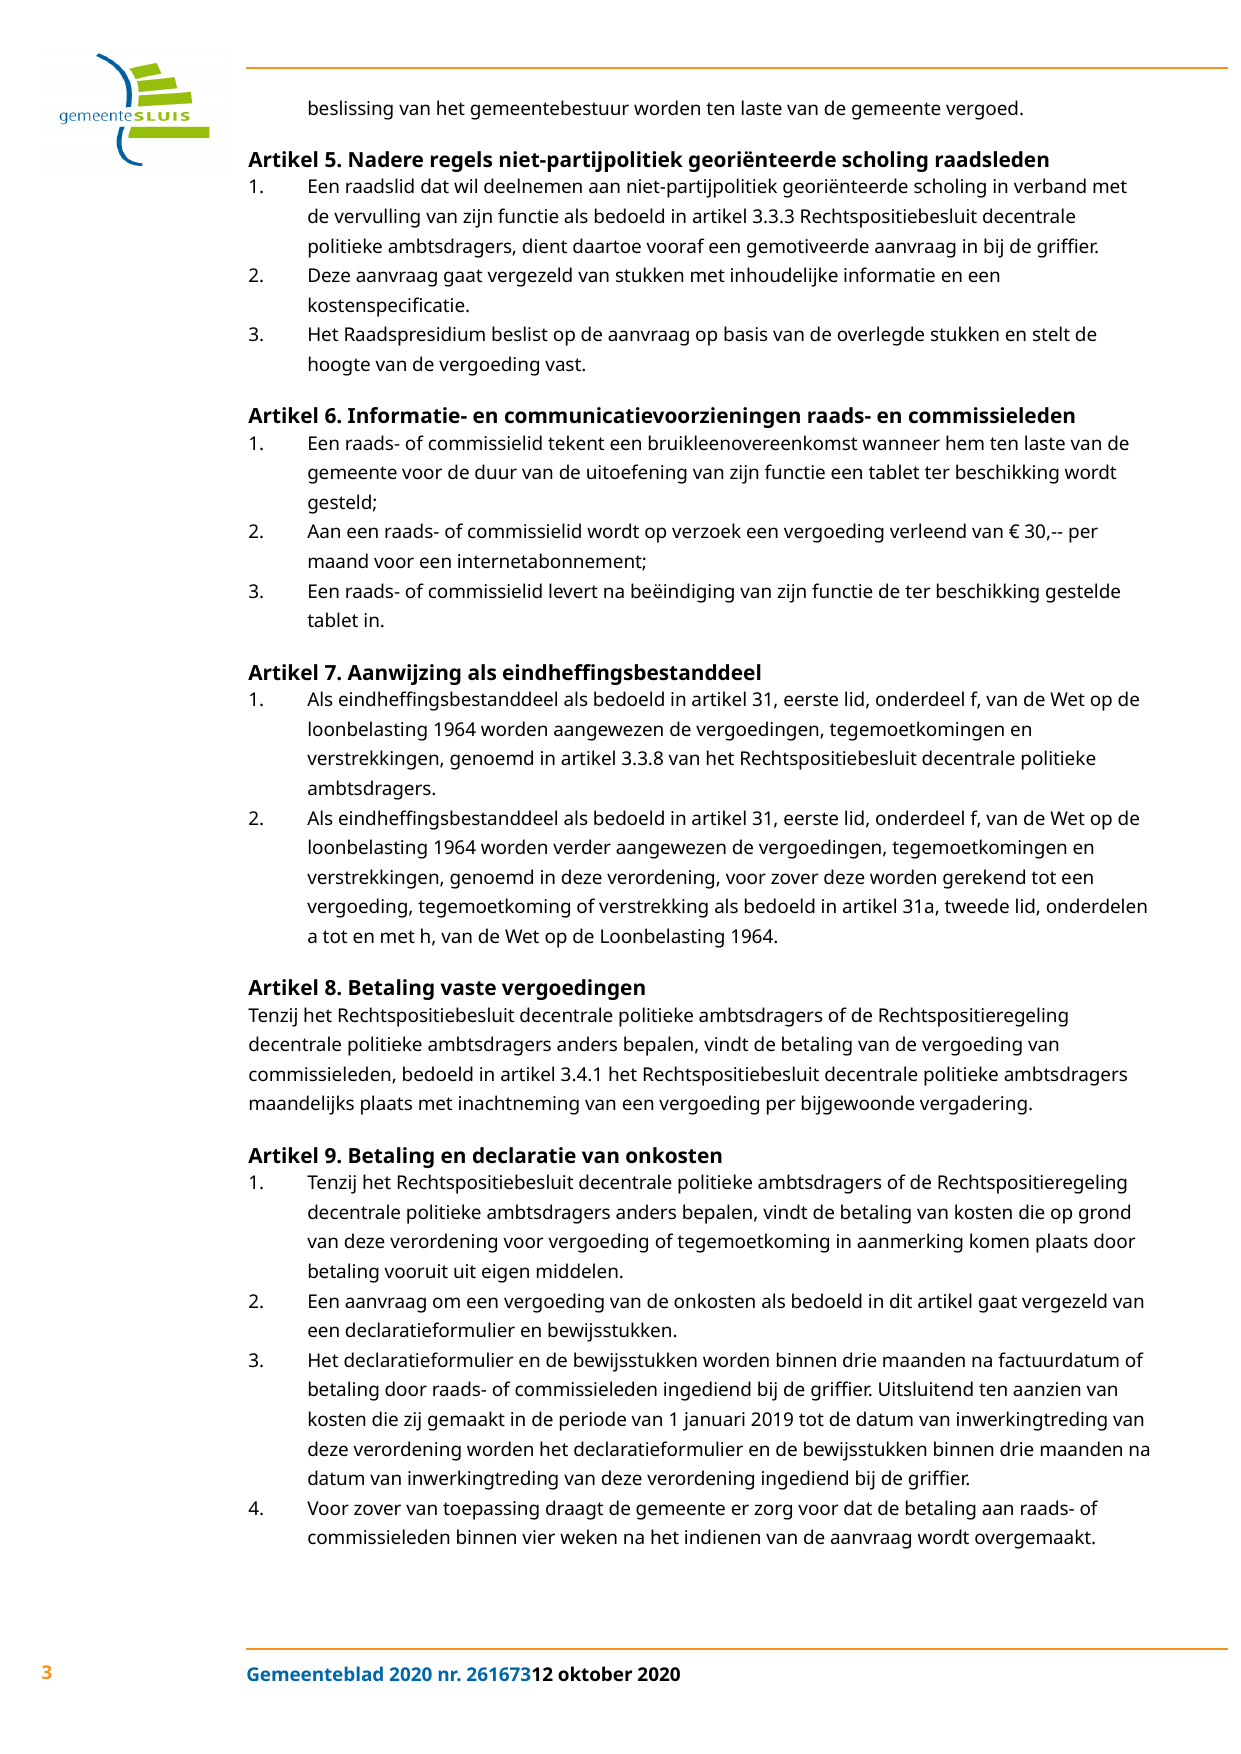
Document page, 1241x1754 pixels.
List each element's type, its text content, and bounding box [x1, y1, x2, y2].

list Het declaratieformulier en de bewijsstukken worden binnen drie maanden na factuurdatum of betaling door raads- of commissieleden ingediend bij de griffier. Uitsluitend ten aanzien van kosten die zij gemaakt in de periode van 1 januari 2019 tot de datum van inwerkingtreding van deze verordening worden het declaratieformulier en de bewijsstukken binnen drie maanden na datum van inwerkingtreding van deze verordening ingediend bij de griffier. [248, 1347, 1152, 1491]
list Als eindheffingsbestanddeel als bedoeld in artikel 31, eerste lid, onderdeel f, van de Wet op de loonbelasting 1964 worden aangewezen de vergoedingen, tegemoetkomingen en verstrekkingen, genoemd in artikel 3.3.8 van het Rechtspositiebesluit decentrale politieke ambtsdragers. [248, 686, 1152, 801]
picture [41, 47, 231, 172]
list Als eindheffingsbestanddeel als bedoeld in artikel 31, eerste lid, onderdeel f, van de Wet op de loonbelasting 1964 worden verder aangewezen de vergoedingen, tegemoetkomingen en verstrekkingen, genoemd in deze verordening, voor zover deze worden gerekend tot een vergoeding, tegemoetkoming of verstrekking als bedoeld in artikel 31a, tweede lid, onderdelen a tot en met h, van de Wet op de Loonbelasting 1964. [248, 805, 1152, 949]
list Tenzij het Rechtspositiebesluit decentrale politieke ambtsdragers of de Rechtspositieregeling decentrale politieke ambtsdragers anders bepalen, vindt de betaling van kosten die op grond van deze verordening voor vergoeding of tegemoetkoming in aanmerking komen plaats door betaling vooruit uit eigen middelen. [248, 1169, 1152, 1284]
list Een aanvraag om een vergoeding van de onkosten als bedoeld in dit artikel gaat vergezeld van een declaratieformulier en bewijsstukken. [248, 1288, 1152, 1343]
list Voor zover van toepassing draagt de gemeente er zorg voor dat de betaling aan raads- of commissieleden binnen vier weken na het indienen van de aanvraag wordt overgemaakt. [248, 1495, 1152, 1550]
list beslissing van het gemeentebestuur worden ten laste van de gemeente vergoed. [248, 95, 1152, 121]
text Artikel 7. Aanwijzing als eindheffingsbestanddeel [248, 658, 1152, 686]
text Artikel 8. Betaling vaste vergoedingen [248, 973, 1152, 1002]
list Het Raadspresidium beslist op de aanvraag op basis van de overlegde stukken en stelt de hoogte van de vergoeding vast. [248, 322, 1152, 377]
text Tenzij het Rechtspositiebesluit decentrale politieke ambtsdragers of de Rechtspositieregeling decentrale politieke ambtsdragers anders bepalen, vindt de betaling van de vergoeding van commissieleden, bedoeld in artikel 3.4.1 het Rechtspositiebesluit decentrale politieke ambtsdragers maandelijks plaats met inachtneming van een vergoeding per bijgewoonde vergadering. [248, 1002, 1152, 1116]
list Deze aanvraag gaat vergezeld van stukken met inhoudelijke informatie en een kostenspecificatie. [248, 262, 1152, 318]
list Een raads- of commissielid tekent een bruikleenovereenkomst wanneer hem ten laste van de gemeente voor de duur van de uitoefening van zijn functie een tablet ter beschikking wordt gesteld; [248, 430, 1152, 515]
list Een raadslid dat wil deelnemen aan niet-partijpolitiek georiënteerde scholing in verband met de vervulling van zijn functie als bedoeld in artikel 3.3.3 Rechtspositiebesluit decentrale politieke ambtsdragers, dient daartoe vooraf een gemotiveerde aanvraag in bij de griffier. [248, 174, 1152, 258]
list Aan een raads- of commissielid wordt op verzoek een vergoeding verleend van € 30,-- per maand voor een internetabonnement; [248, 519, 1152, 574]
text Artikel 6. Informatie- en communicatievoorzieningen raads- en commissieleden [248, 402, 1152, 430]
text Artikel 5. Nadere regels niet-partijpolitiek georiënteerde scholing raadsleden [248, 145, 1152, 174]
text Artikel 9. Betaling en declaratie van onkosten [248, 1141, 1152, 1169]
list Een raads- of commissielid levert na beëindiging van zijn functie de ter beschikking gestelde tablet in. [248, 578, 1152, 633]
